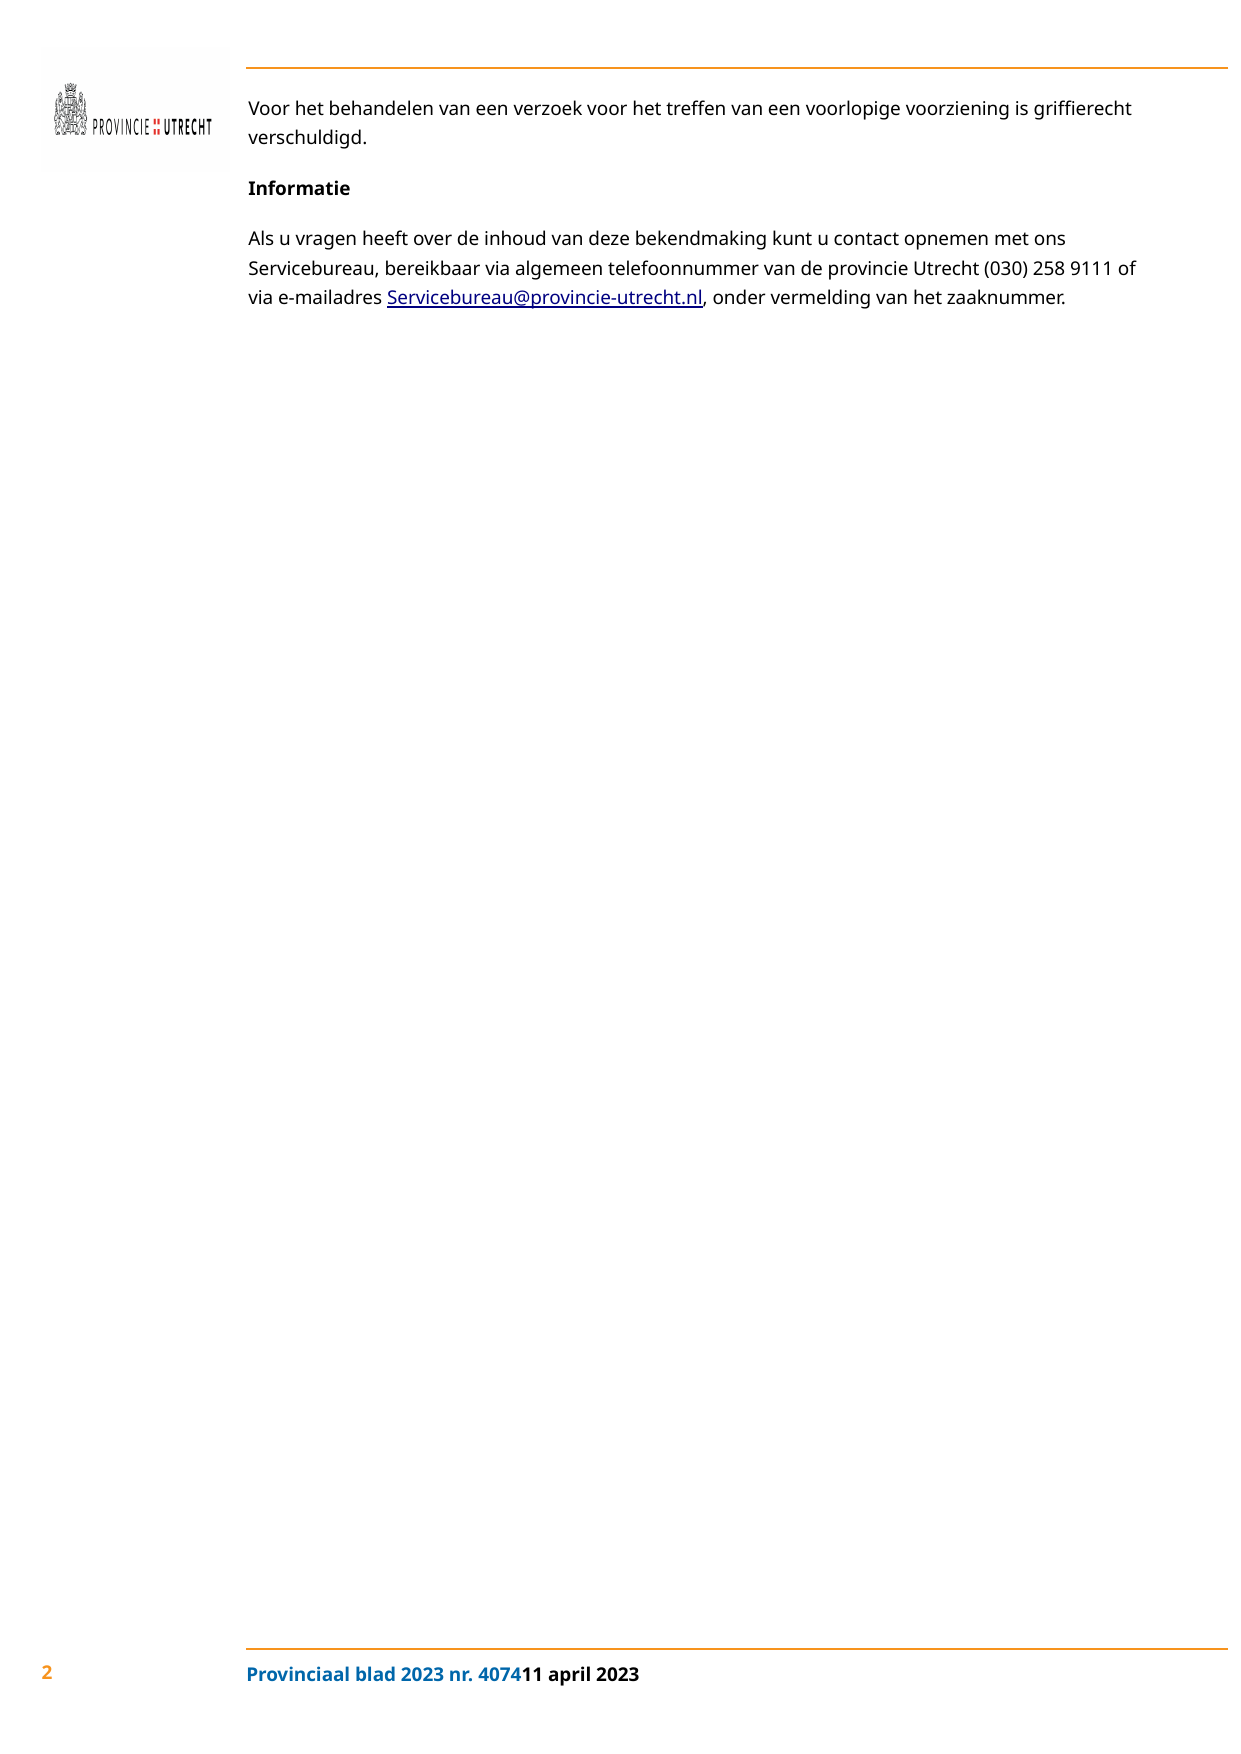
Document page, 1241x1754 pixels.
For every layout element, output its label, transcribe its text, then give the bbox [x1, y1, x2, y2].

text Als u vragen heeft over de inhoud van deze bekendmaking kunt u contact opnemen met ons Servicebureau, bereikbaar via algemeen telefoonnummer van de provincie Utrecht (030) 258 9111 of via e-mailadres Servicebureau@provincie-utrecht.nl, onder vermelding van het zaaknummer. [248, 225, 1152, 310]
picture [41, 47, 231, 172]
text Informatie [248, 175, 1152, 201]
text Voor het behandelen van een verzoek voor het treffen van een voorlopige voorziening is griffierecht verschuldigd. [248, 95, 1152, 150]
